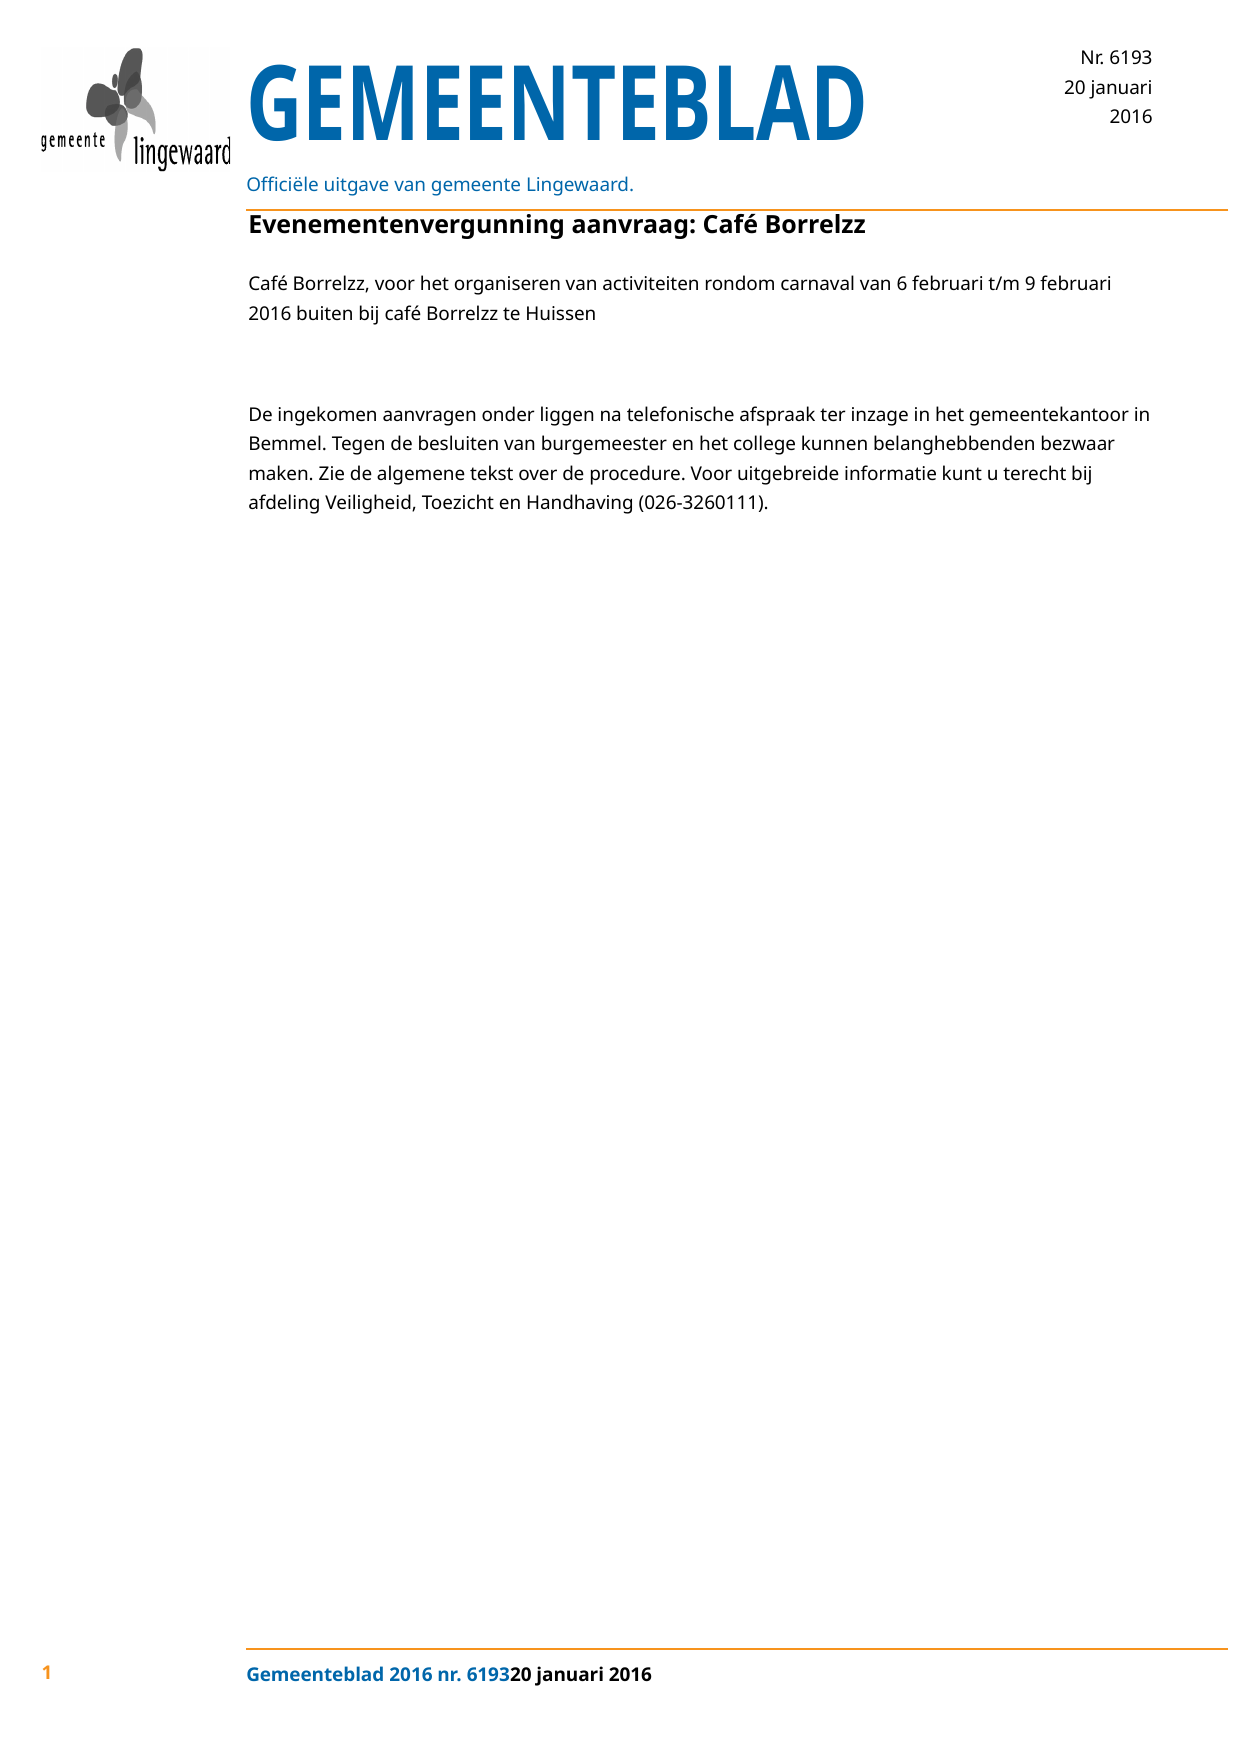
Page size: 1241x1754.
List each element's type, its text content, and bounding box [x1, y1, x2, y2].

picture [41, 47, 231, 172]
text Evenementenvergunning aanvraag: Café Borrelzz [248, 211, 1152, 241]
text De ingekomen aanvragen onder liggen na telefonische afspraak ter inzage in het gemeentekantoor in Bemmel. Tegen de besluiten van burgemeester en het college kunnen belanghebbenden bezwaar maken. Zie de algemene tekst over de procedure. Voor uitgebreide informatie kunt u terecht bij afdeling Veiligheid, Toezicht en Handhaving (026-3260111). [248, 401, 1152, 515]
text Café Borrelzz, voor het organiseren van activiteiten rondom carnaval van 6 februari t/m 9 februari 2016 buiten bij café Borrelzz te Huissen [248, 270, 1152, 326]
